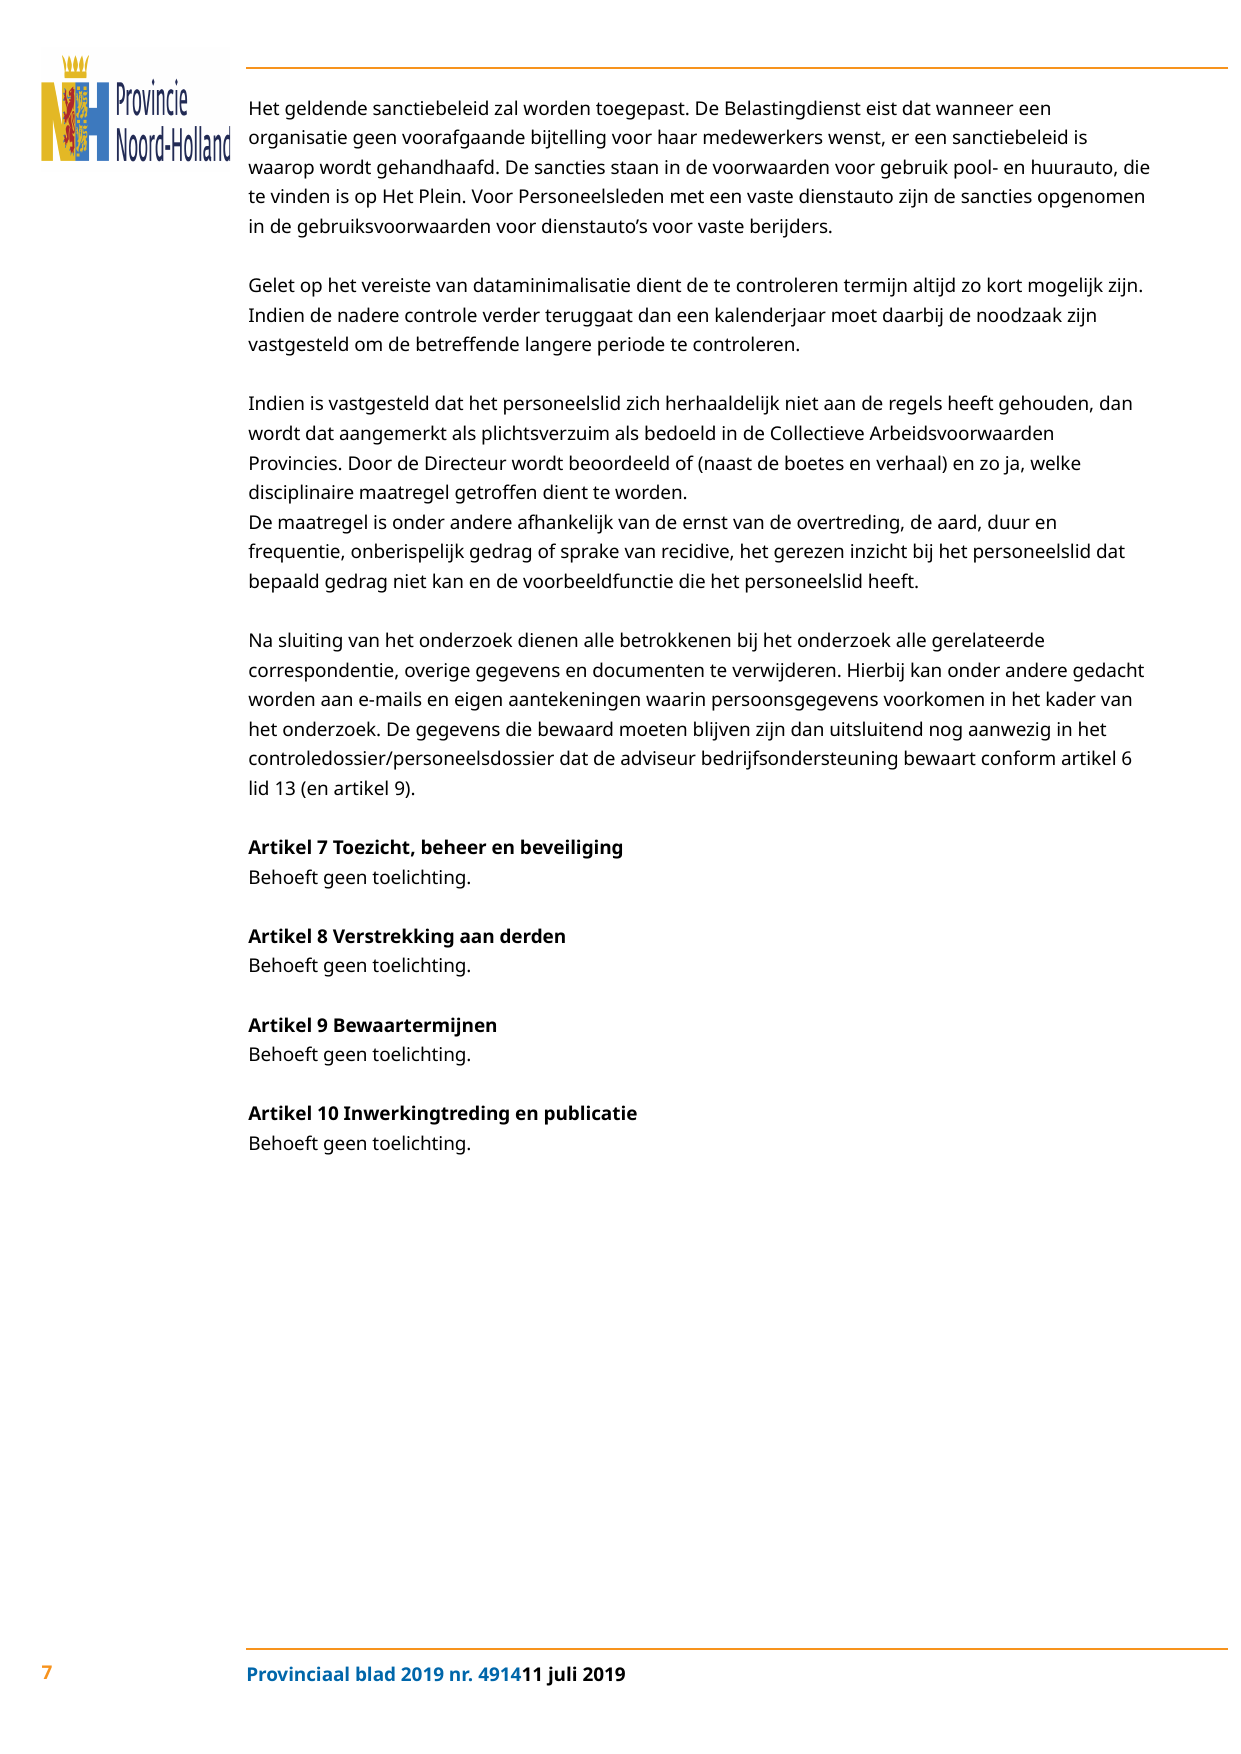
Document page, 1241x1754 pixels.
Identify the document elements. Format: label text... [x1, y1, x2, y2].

text Artikel 10 Inwerkingtreding en publicatie [248, 1101, 1152, 1126]
text Artikel 8 Verstrekking aan derden [248, 923, 1152, 949]
text Indien is vastgesteld dat het personeelslid zich herhaaldelijk niet aan de regels heeft gehouden, dan wordt dat aangemerkt als plichtsverzuim als bedoeld in de Collectieve Arbeidsvoorwaarden Provincies. Door de Directeur wordt beoordeeld of (naast de boetes en verhaal) en zo ja, welke disciplinaire maatregel getroffen dient te worden. [248, 391, 1152, 505]
text Artikel 9 Bewaartermijnen [248, 1012, 1152, 1038]
picture [41, 47, 231, 172]
text Behoeft geen toelichting. [248, 1041, 1152, 1067]
text Na sluiting van het onderzoek dienen alle betrokkenen bij het onderzoek alle gerelateerde correspondentie, overige gegevens en documenten te verwijderen. Hierbij kan onder andere gedacht worden aan e-mails en eigen aantekeningen waarin persoonsgegevens voorkomen in het kader van het onderzoek. De gegevens die bewaard moeten blijven zijn dan uitsluitend nog aanwezig in het controledossier/personeelsdossier dat de adviseur bedrijfsondersteuning bewaart conform artikel 6 lid 13 (en artikel 9). [248, 627, 1152, 801]
text Behoeft geen toelichting. [248, 864, 1152, 890]
text Behoeft geen toelichting. [248, 1130, 1152, 1156]
text Gelet op het vereiste van dataminimalisatie dient de te controleren termijn altijd zo kort mogelijk zijn. Indien de nadere controle verder teruggaat dan een kalenderjaar moet daarbij de noodzaak zijn vastgesteld om de betreffende langere periode te controleren. [248, 272, 1152, 357]
text Artikel 7 Toezicht, beheer en beveiliging [248, 834, 1152, 860]
text De maatregel is onder andere afhankelijk van de ernst van de overtreding, de aard, duur en frequentie, onberispelijk gedrag of sprake van recidive, het gerezen inzicht bij het personeelslid dat bepaald gedrag niet kan en de voorbeeldfunctie die het personeelslid heeft. [248, 509, 1152, 594]
text Het geldende sanctiebeleid zal worden toegepast. De Belastingdienst eist dat wanneer een organisatie geen voorafgaande bijtelling voor haar medewerkers wenst, er een sanctiebeleid is waarop wordt gehandhaafd. De sancties staan in de voorwaarden voor gebruik pool- en huurauto, die te vinden is op Het Plein. Voor Personeelsleden met een vaste dienstauto zijn de sancties opgenomen in de gebruiksvoorwaarden voor dienstauto’s voor vaste berijders. [248, 95, 1152, 239]
text Behoeft geen toelichting. [248, 953, 1152, 978]
